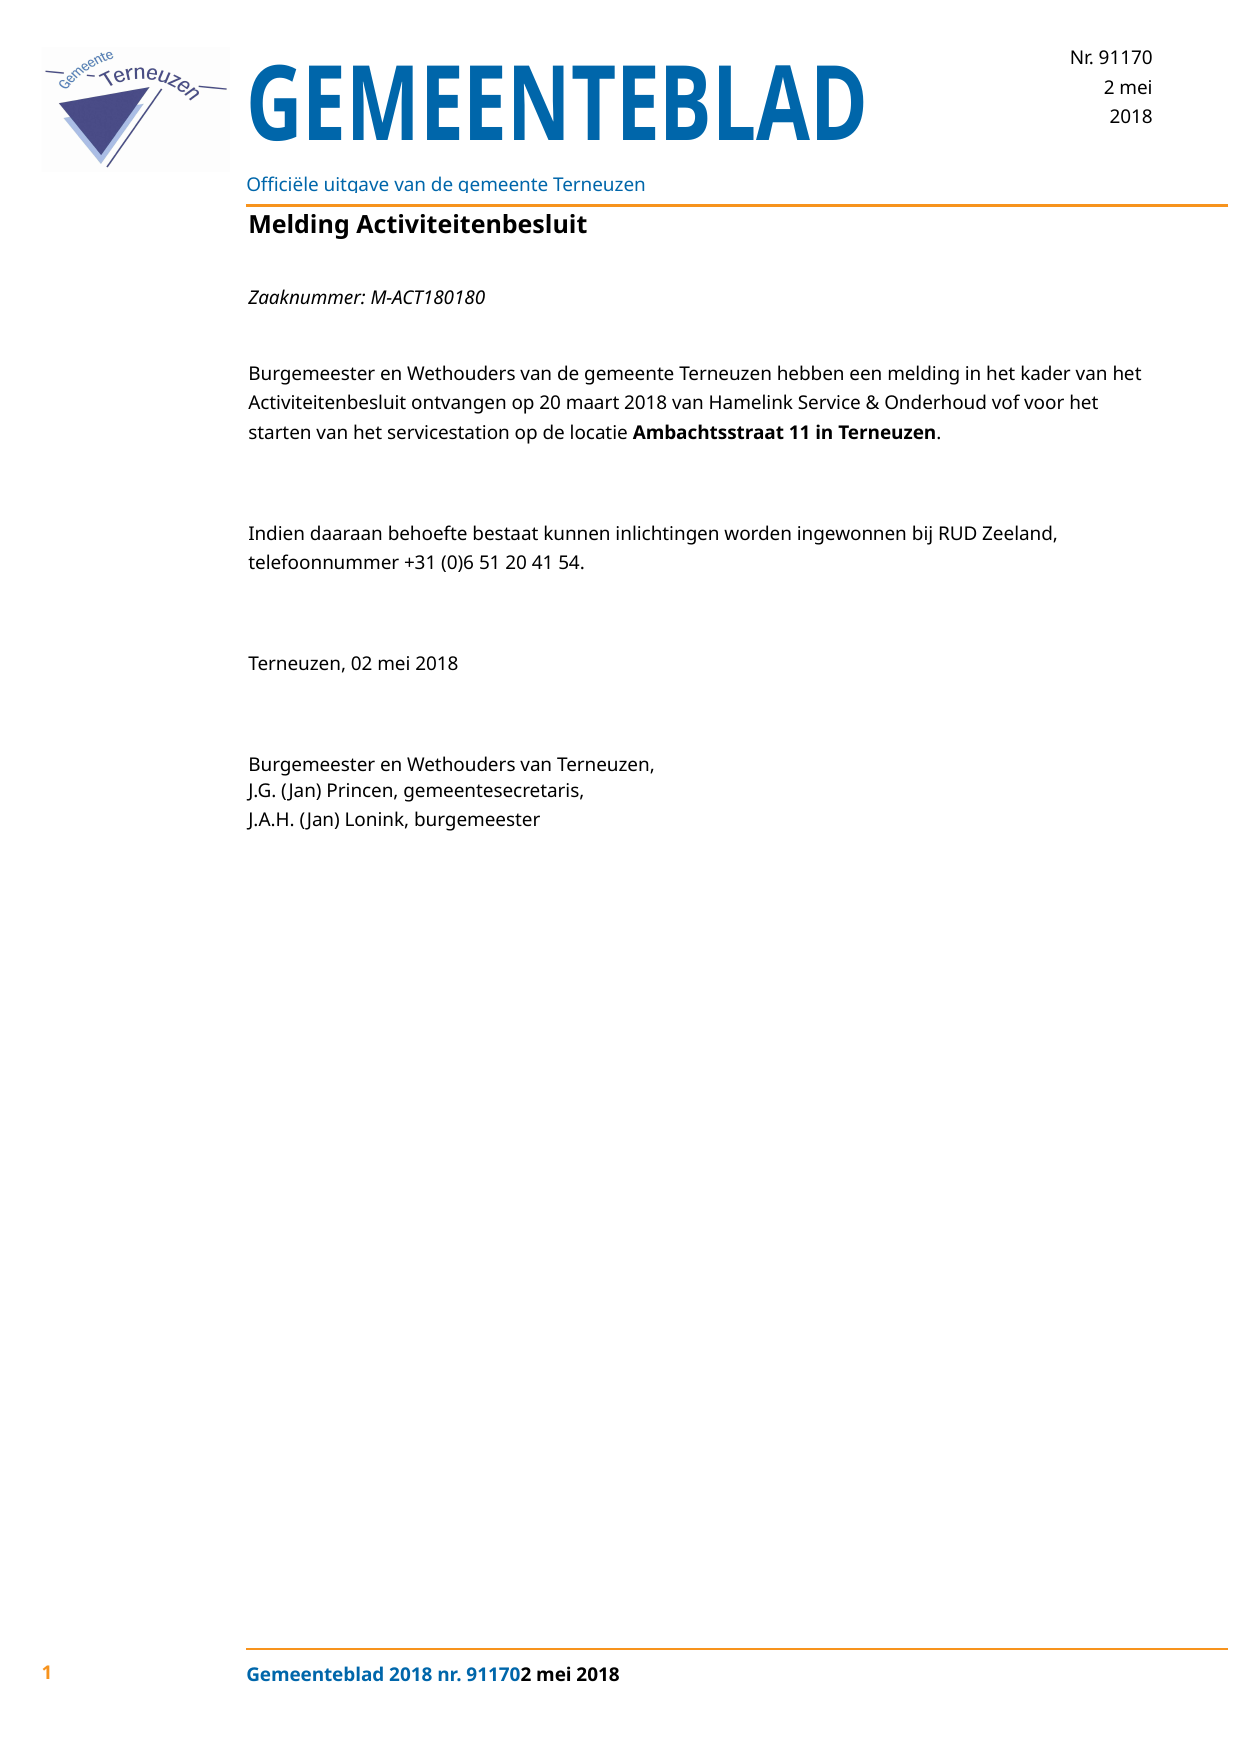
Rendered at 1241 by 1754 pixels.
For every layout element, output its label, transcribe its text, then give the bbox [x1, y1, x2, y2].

table_header Burgemeester en Wethouders van Terneuzen, [248, 751, 1152, 777]
table_cell [700, 777, 1152, 892]
table_cell [248, 892, 700, 917]
text Burgemeester en Wethouders van de gemeente Terneuzen hebben een melding in het kader van het Activiteitenbesluit ontvangen op 20 maart 2018 van Hamelink Service & Onderhoud vof voor het starten van het servicestation op de locatie Ambachtsstraat 11 in Terneuzen. [248, 360, 1152, 445]
table_cell [700, 943, 1152, 969]
text Indien daaraan behoefte bestaat kunnen inlichtingen worden ingewonnen bij RUD Zeeland, telefoonnummer +31 (0)6 51 20 41 54. [248, 520, 1152, 575]
table_cell [700, 892, 1152, 917]
table_cell J.G. (Jan) Princen, gemeentesecretaris, J.A.H. (Jan) Lonink, burgemeester [248, 777, 700, 892]
table_cell [248, 943, 700, 969]
text Zaaknummer: M-ACT180180 [248, 284, 1152, 309]
table_cell [248, 917, 1152, 943]
text Melding Activiteitenbesluit [248, 207, 1152, 241]
picture [41, 47, 231, 172]
text Terneuzen, 02 mei 2018 [248, 650, 1152, 676]
